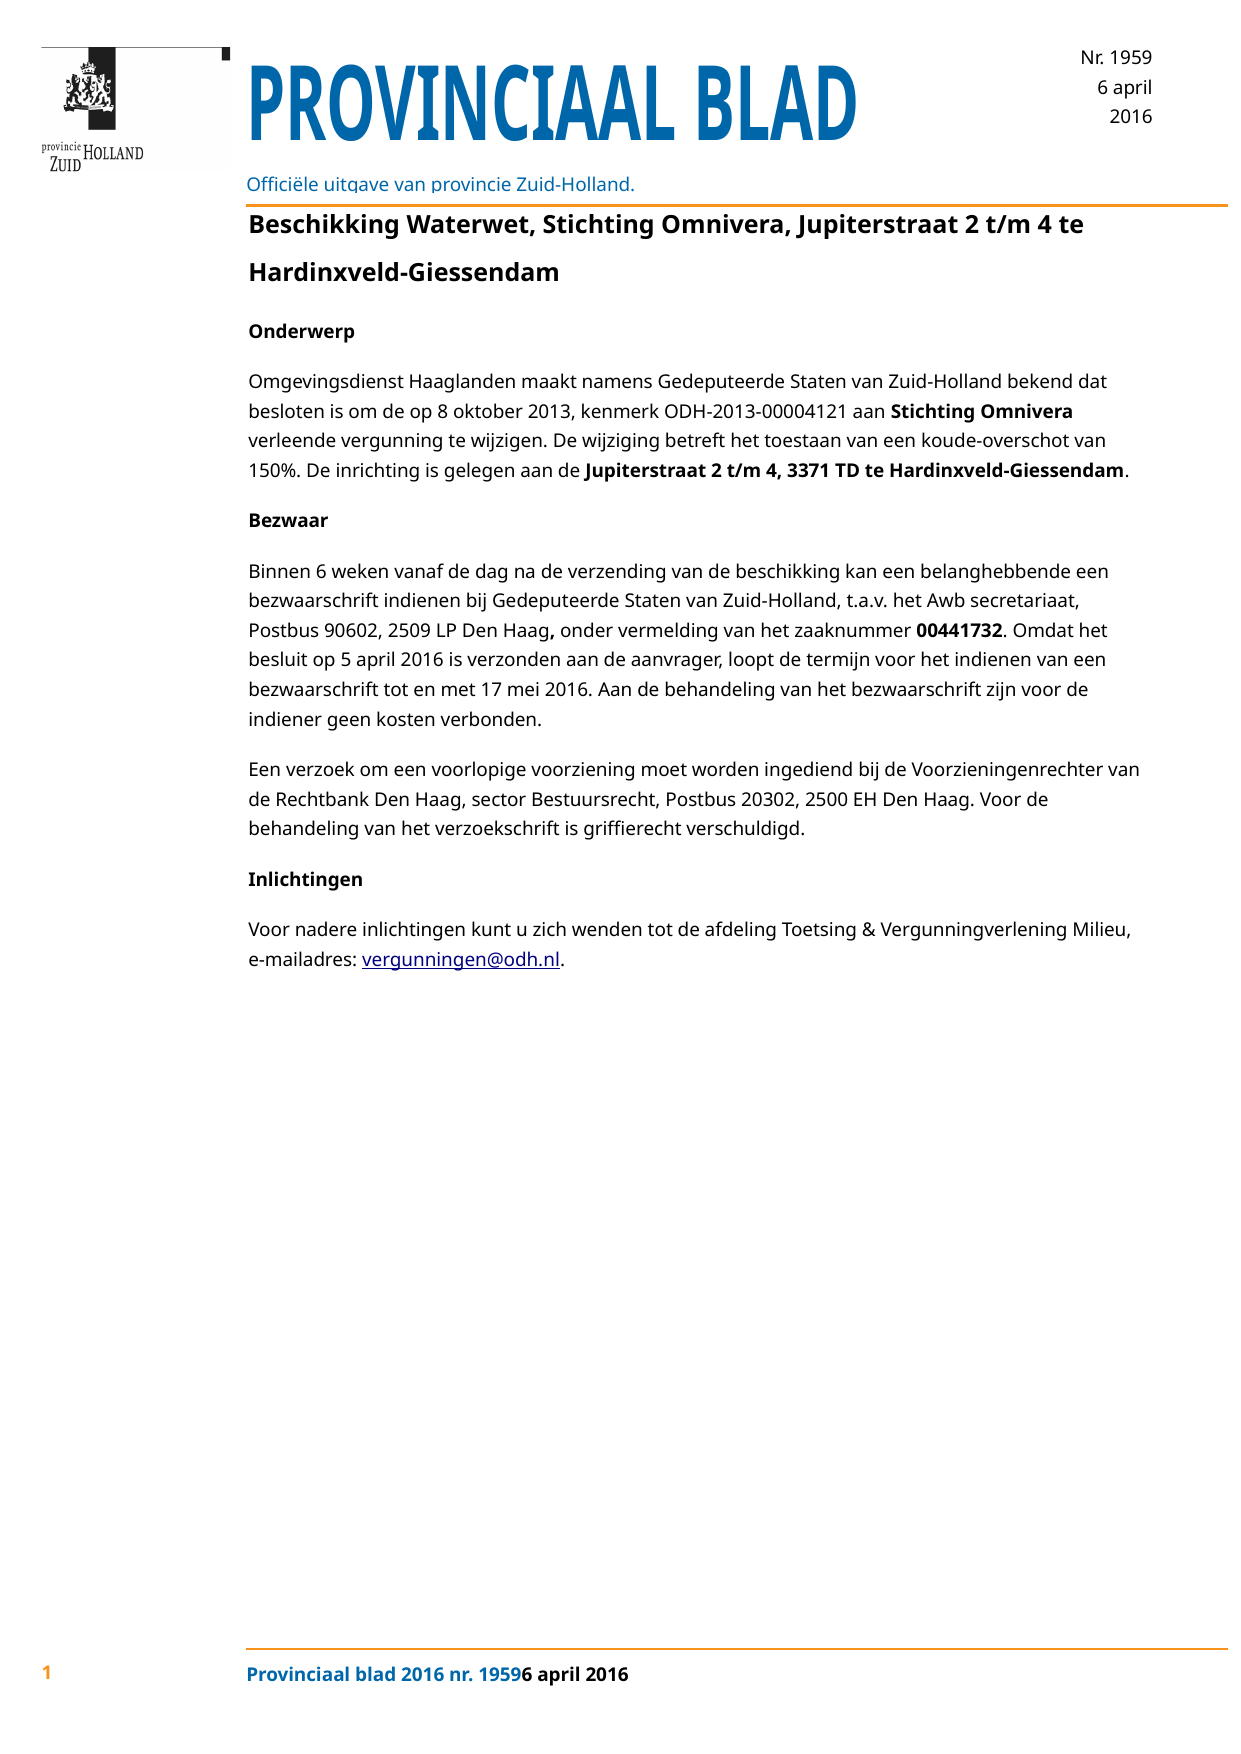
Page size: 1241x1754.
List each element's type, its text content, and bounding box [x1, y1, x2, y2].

text Inlichtingen [248, 866, 1152, 892]
text Binnen 6 weken vanaf de dag na de verzending van de beschikking kan een belanghebbende een bezwaarschrift indienen bij Gedeputeerde Staten van Zuid-Holland, t.a.v. het Awb secretariaat, Postbus 90602, 2509 LP Den Haag, onder vermelding van het zaaknummer 00441732. Omdat het besluit op 5 april 2016 is verzonden aan de aanvrager, loopt de termijn voor het indienen van een bezwaarschrift tot en met 17 mei 2016. Aan de behandeling van het bezwaarschrift zijn voor de indiener geen kosten verbonden. [248, 558, 1152, 732]
text Bezwaar [248, 507, 1152, 533]
picture [41, 47, 231, 172]
text Een verzoek om een voorlopige voorziening moet worden ingediend bij de Voorzieningenrechter van de Rechtbank Den Haag, sector Bestuursrecht, Postbus 20302, 2500 EH Den Haag. Voor de behandeling van het verzoekschrift is griffierecht verschuldigd. [248, 756, 1152, 841]
text Voor nadere inlichtingen kunt u zich wenden tot de afdeling Toetsing & Vergunningverlening Milieu, e-mailadres: vergunningen@odh.nl. [248, 916, 1152, 972]
text Omgevingsdienst Haaglanden maakt namens Gedeputeerde Staten van Zuid-Holland bekend dat besloten is om de op 8 oktober 2013, kenmerk ODH-2013-00004121 aan Stichting Omnivera verleende vergunning te wijzigen. De wijziging betreft het toestaan van een koude-overschot van 150%. De inrichting is gelegen aan de Jupiterstraat 2 t/m 4, 3371 TD te Hardinxveld-Giessendam. [248, 368, 1152, 483]
text Onderwerp [248, 318, 1152, 344]
text Beschikking Waterwet, Stichting Omnivera, Jupiterstraat 2 t/m 4 te Hardinxveld-Giessendam [248, 207, 1152, 288]
